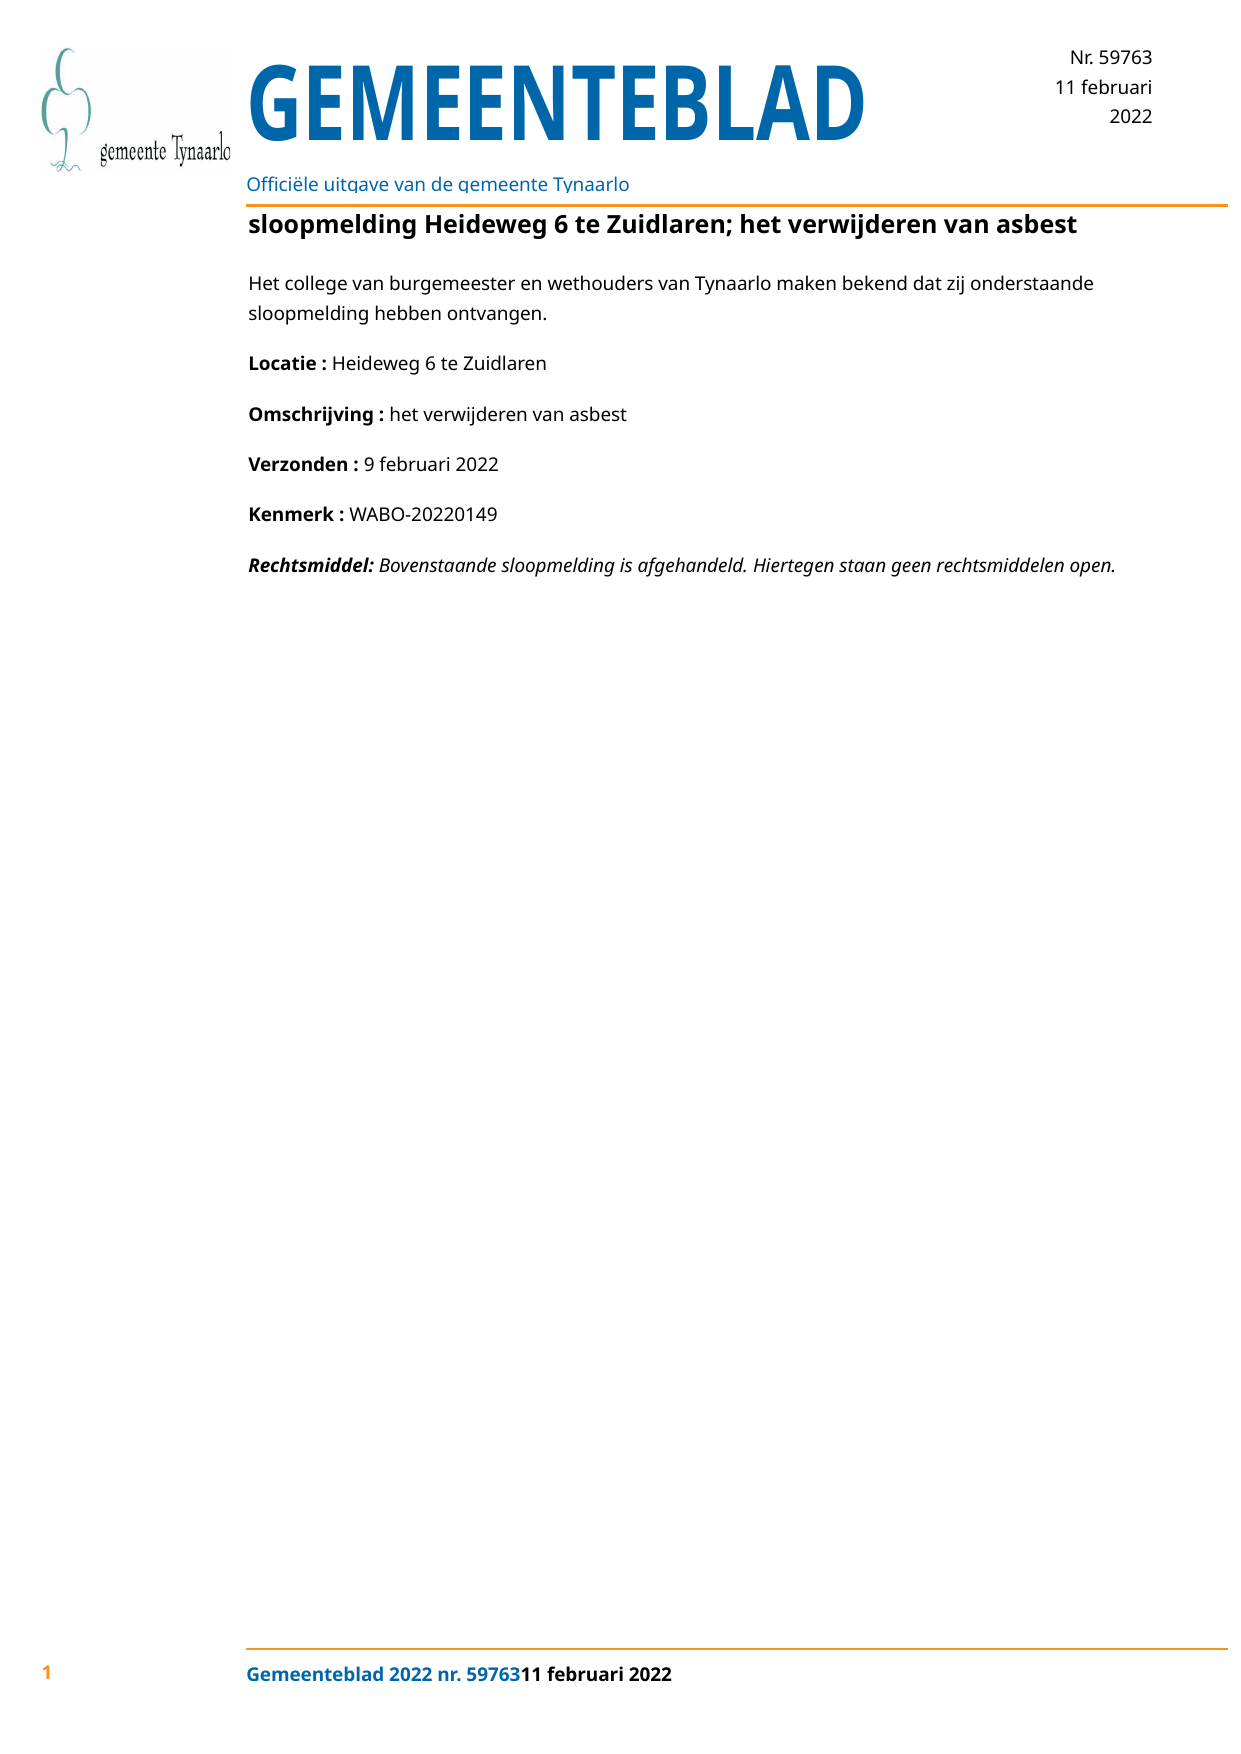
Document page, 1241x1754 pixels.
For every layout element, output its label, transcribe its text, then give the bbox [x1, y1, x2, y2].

picture [41, 47, 231, 172]
text Het college van burgemeester en wethouders van Tynaarlo maken bekend dat zij onderstaande sloopmelding hebben ontvangen. [248, 270, 1152, 326]
text Omschrijving : het verwijderen van asbest [248, 401, 1152, 426]
text sloopmelding Heideweg 6 te Zuidlaren; het verwijderen van asbest [248, 207, 1152, 241]
text Verzonden : 9 februari 2022 [248, 451, 1152, 477]
text Rechtsmiddel: Bovenstaande sloopmelding is afgehandeld. Hiertegen staan geen rechtsmiddelen open. [248, 552, 1152, 578]
text Locatie : Heideweg 6 te Zuidlaren [248, 350, 1152, 376]
text Kenmerk : WABO-20220149 [248, 502, 1152, 527]
